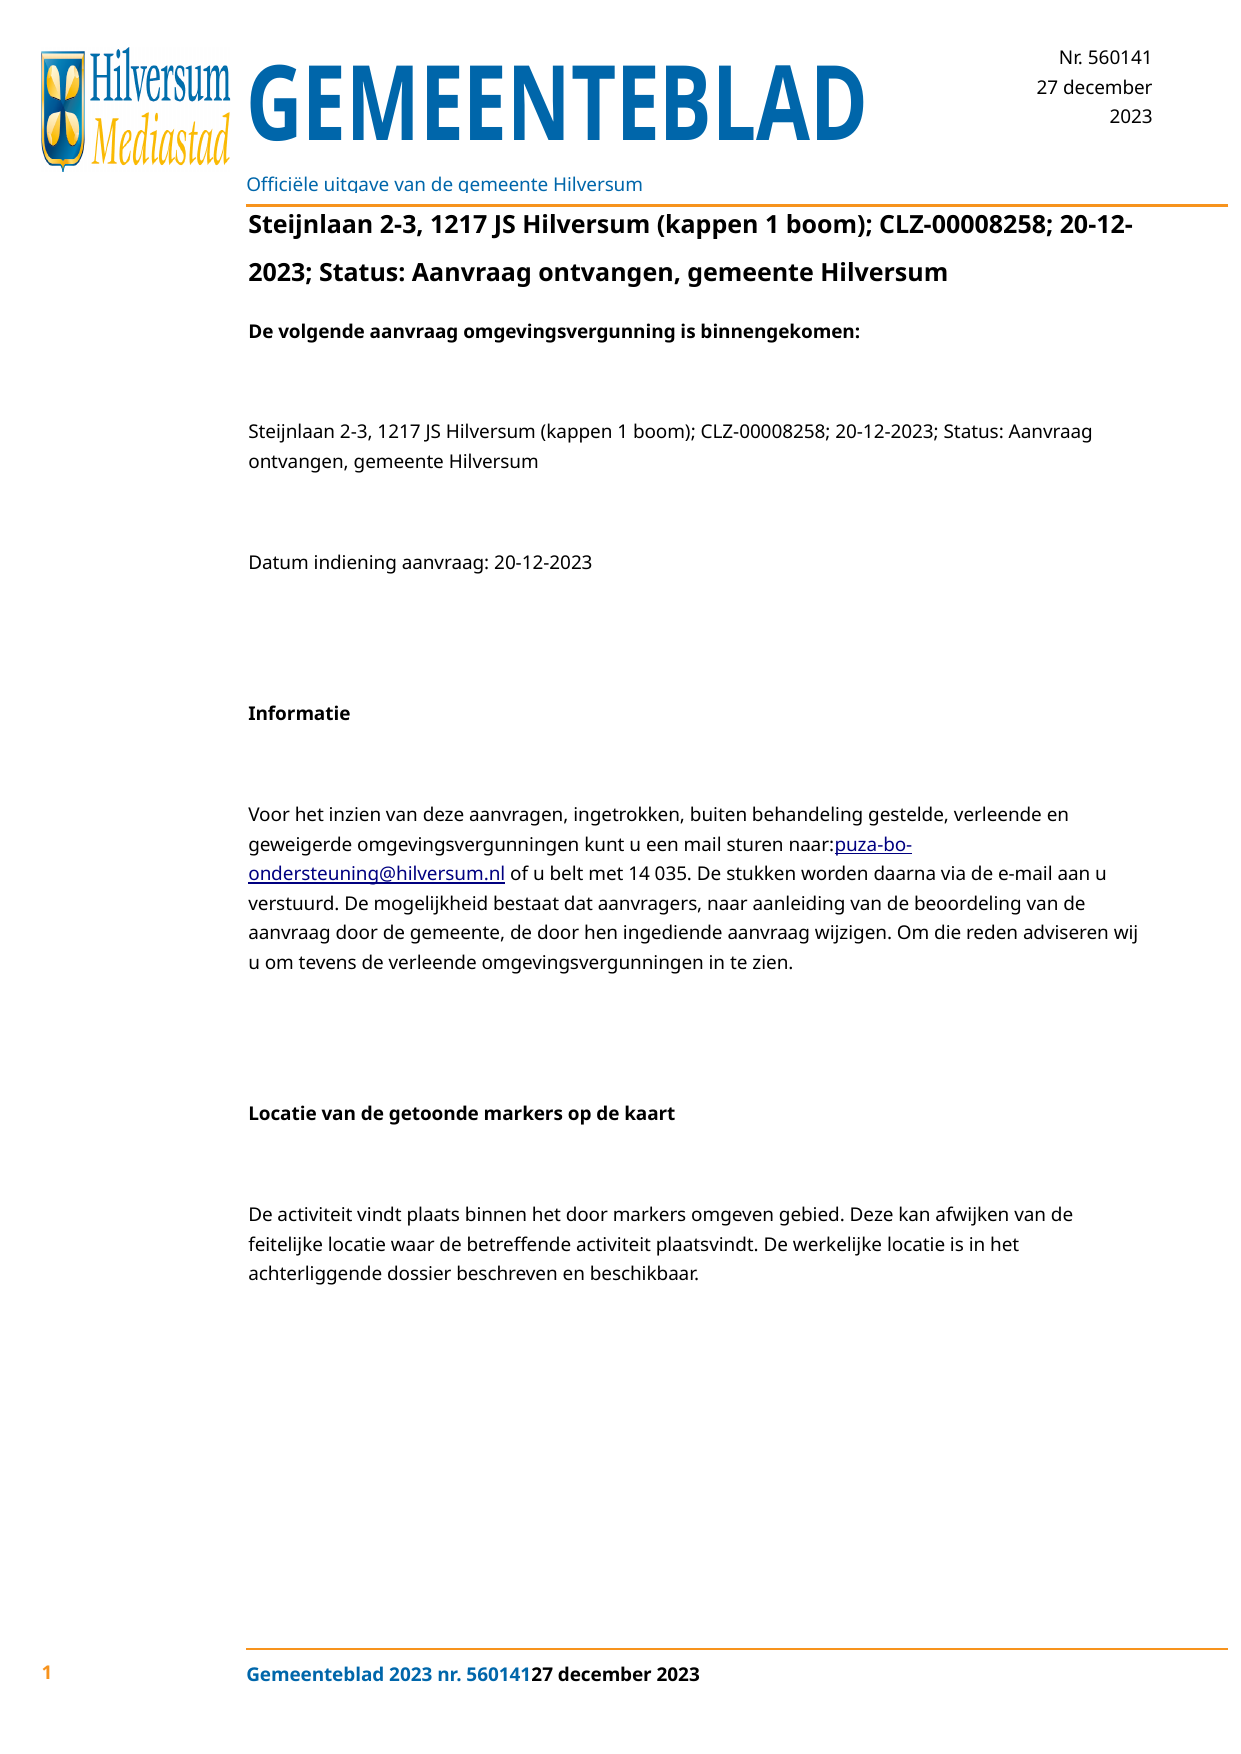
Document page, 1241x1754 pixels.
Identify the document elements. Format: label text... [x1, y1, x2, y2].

text Steijnlaan 2-3, 1217 JS Hilversum (kappen 1 boom); CLZ-00008258; 20-12-2023; Status: Aanvraag ontvangen, gemeente Hilversum [248, 419, 1152, 474]
text Datum indiening aanvraag: 20-12-2023 [248, 549, 1152, 575]
text Locatie van de getoonde markers op de kaart [248, 1100, 1152, 1126]
picture [41, 47, 231, 172]
text Informatie [248, 700, 1152, 726]
text De volgende aanvraag omgevingsvergunning is binnengekomen: [248, 318, 1152, 344]
text Steijnlaan 2-3, 1217 JS Hilversum (kappen 1 boom); CLZ-00008258; 20-12-2023; Status: Aanvraag ontvangen, gemeente Hilversum [248, 207, 1152, 288]
text Voor het inzien van deze aanvragen, ingetrokken, buiten behandeling gestelde, verleende en geweigerde omgevingsvergunningen kunt u een mail sturen naar:puza-bo-ondersteuning@hilversum.nl of u belt met 14 035. De stukken worden daarna via de e-mail aan u verstuurd. De mogelijkheid bestaat dat aanvragers, naar aanleiding van de beoordeling van de aanvraag door de gemeente, de door hen ingediende aanvraag wijzigen. Om die reden adviseren wij u om tevens de verleende omgevingsvergunningen in te zien. [248, 801, 1152, 975]
text De activiteit vindt plaats binnen het door markers omgeven gebied. Deze kan afwijken van de feitelijke locatie waar de betreffende activiteit plaatsvindt. De werkelijke locatie is in het achterliggende dossier beschreven en beschikbaar. [248, 1201, 1152, 1286]
